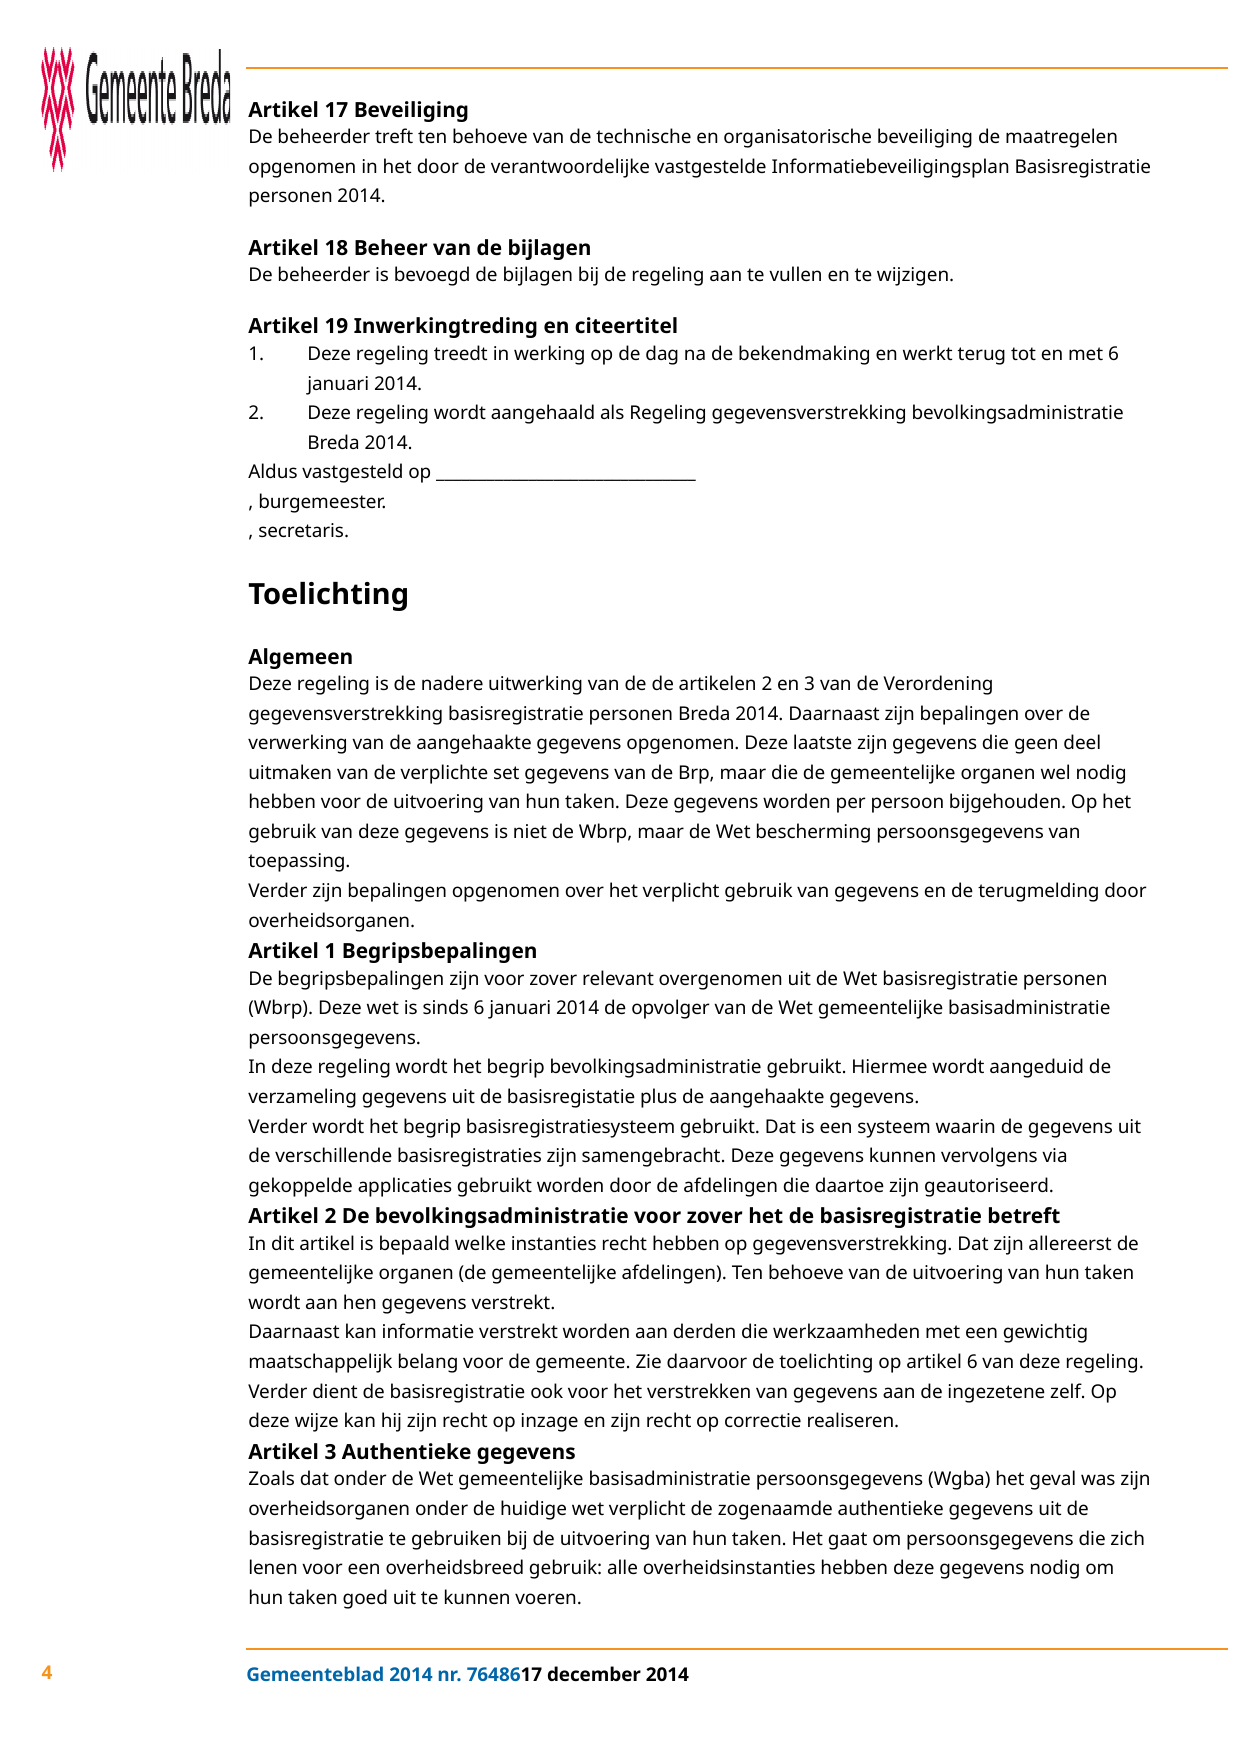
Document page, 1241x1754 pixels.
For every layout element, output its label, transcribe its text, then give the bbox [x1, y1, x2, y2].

text Deze regeling is de nadere uitwerking van de de artikelen 2 en 3 van de Verordening gegevensverstrekking basisregistratie personen Breda 2014. Daarnaast zijn bepalingen over de verwerking van de aangehaakte gegevens opgenomen. Deze laatste zijn gegevens die geen deel uitmaken van de verplichte set gegevens van de Brp, maar die de gemeentelijke organen wel nodig hebben voor de uitvoering van hun taken. Deze gegevens worden per persoon bijgehouden. Op het gebruik van deze gegevens is niet de Wbrp, maar de Wet bescherming persoonsgegevens van toepassing. [248, 670, 1152, 873]
text Verder wordt het begrip basisregistratiesysteem gebruikt. Dat is een systeem waarin de gegevens uit de verschillende basisregistraties zijn samengebracht. Deze gegevens kunnen vervolgens via gekoppelde applicaties gebruikt worden door de afdelingen die daartoe zijn geautoriseerd. [248, 1113, 1152, 1198]
text Artikel 1 Begripsbepalingen [248, 936, 1152, 965]
text De begripsbepalingen zijn voor zover relevant overgenomen uit de Wet basisregistratie personen (Wbrp). Deze wet is sinds 6 januari 2014 de opvolger van de Wet gemeentelijke basisadministratie persoonsgegevens. [248, 965, 1152, 1050]
text In deze regeling wordt het begrip bevolkingsadministratie gebruikt. Hiermee wordt aangeduid de verzameling gegevens uit de basisregistatie plus de aangehaakte gegevens. [248, 1054, 1152, 1109]
text Artikel 17 Beveiliging [248, 95, 1152, 123]
text Artikel 18 Beheer van de bijlagen [248, 233, 1152, 261]
text Verder zijn bepalingen opgenomen over het verplicht gebruik van gegevens en de terugmelding door overheidsorganen. [248, 877, 1152, 933]
text Daarnaast kan informatie verstrekt worden aan derden die werkzaamheden met een gewichtig maatschappelijk belang voor de gemeente. Zie daarvoor de toelichting op artikel 6 van deze regeling. [248, 1319, 1152, 1374]
text De beheerder treft ten behoeve van de technische en organisatorische beveiliging de maatregelen opgenomen in het door de verantwoordelijke vastgestelde Informatiebeveiligingsplan Basisregistratie personen 2014. [248, 123, 1152, 208]
text , burgemeester. [248, 488, 1152, 514]
list Deze regeling wordt aangehaald als Regeling gegevensverstrekking bevolkingsadministratie Breda 2014. [248, 399, 1152, 454]
text De beheerder is bevoegd de bijlagen bij de regeling aan te vullen en te wijzigen. [248, 261, 1152, 287]
picture [41, 47, 231, 172]
text Verder dient de basisregistratie ook voor het verstrekken van gegevens aan de ingezetene zelf. Op deze wijze kan hij zijn recht op inzage en zijn recht op correctie realiseren. [248, 1378, 1152, 1433]
text In dit artikel is bepaald welke instanties recht hebben op gegevensverstrekking. Dat zijn allereerst de gemeentelijke organen (de gemeentelijke afdelingen). Ten behoeve van de uitvoering van hun taken wordt aan hen gegevens verstrekt. [248, 1230, 1152, 1315]
text Artikel 2 De bevolkingsadministratie voor zover het de basisregistratie betreft [248, 1202, 1152, 1230]
text Artikel 3 Authentieke gegevens [248, 1437, 1152, 1466]
text Zoals dat onder de Wet gemeentelijke basisadministratie persoonsgegevens (Wgba) het geval was zijn overheidsorganen onder de huidige wet verplicht de zogenaamde authentieke gegevens uit de basisregistratie te gebruiken bij de uitvoering van hun taken. Het gaat om persoonsgegevens die zich lenen voor een overheidsbreed gebruik: alle overheidsinstanties hebben deze gegevens nodig om hun taken goed uit te kunnen voeren. [248, 1466, 1152, 1609]
text Artikel 19 Inwerkingtreding en citeertitel [248, 312, 1152, 340]
text , secretaris. [248, 518, 1152, 543]
text Aldus vastgesteld op _______________________________ [248, 458, 1152, 484]
text Algemeen [248, 642, 1152, 670]
text Toelichting [248, 573, 1152, 613]
list Deze regeling treedt in werking op de dag na de bekendmaking en werkt terug tot en met 6 januari 2014. [248, 340, 1152, 395]
